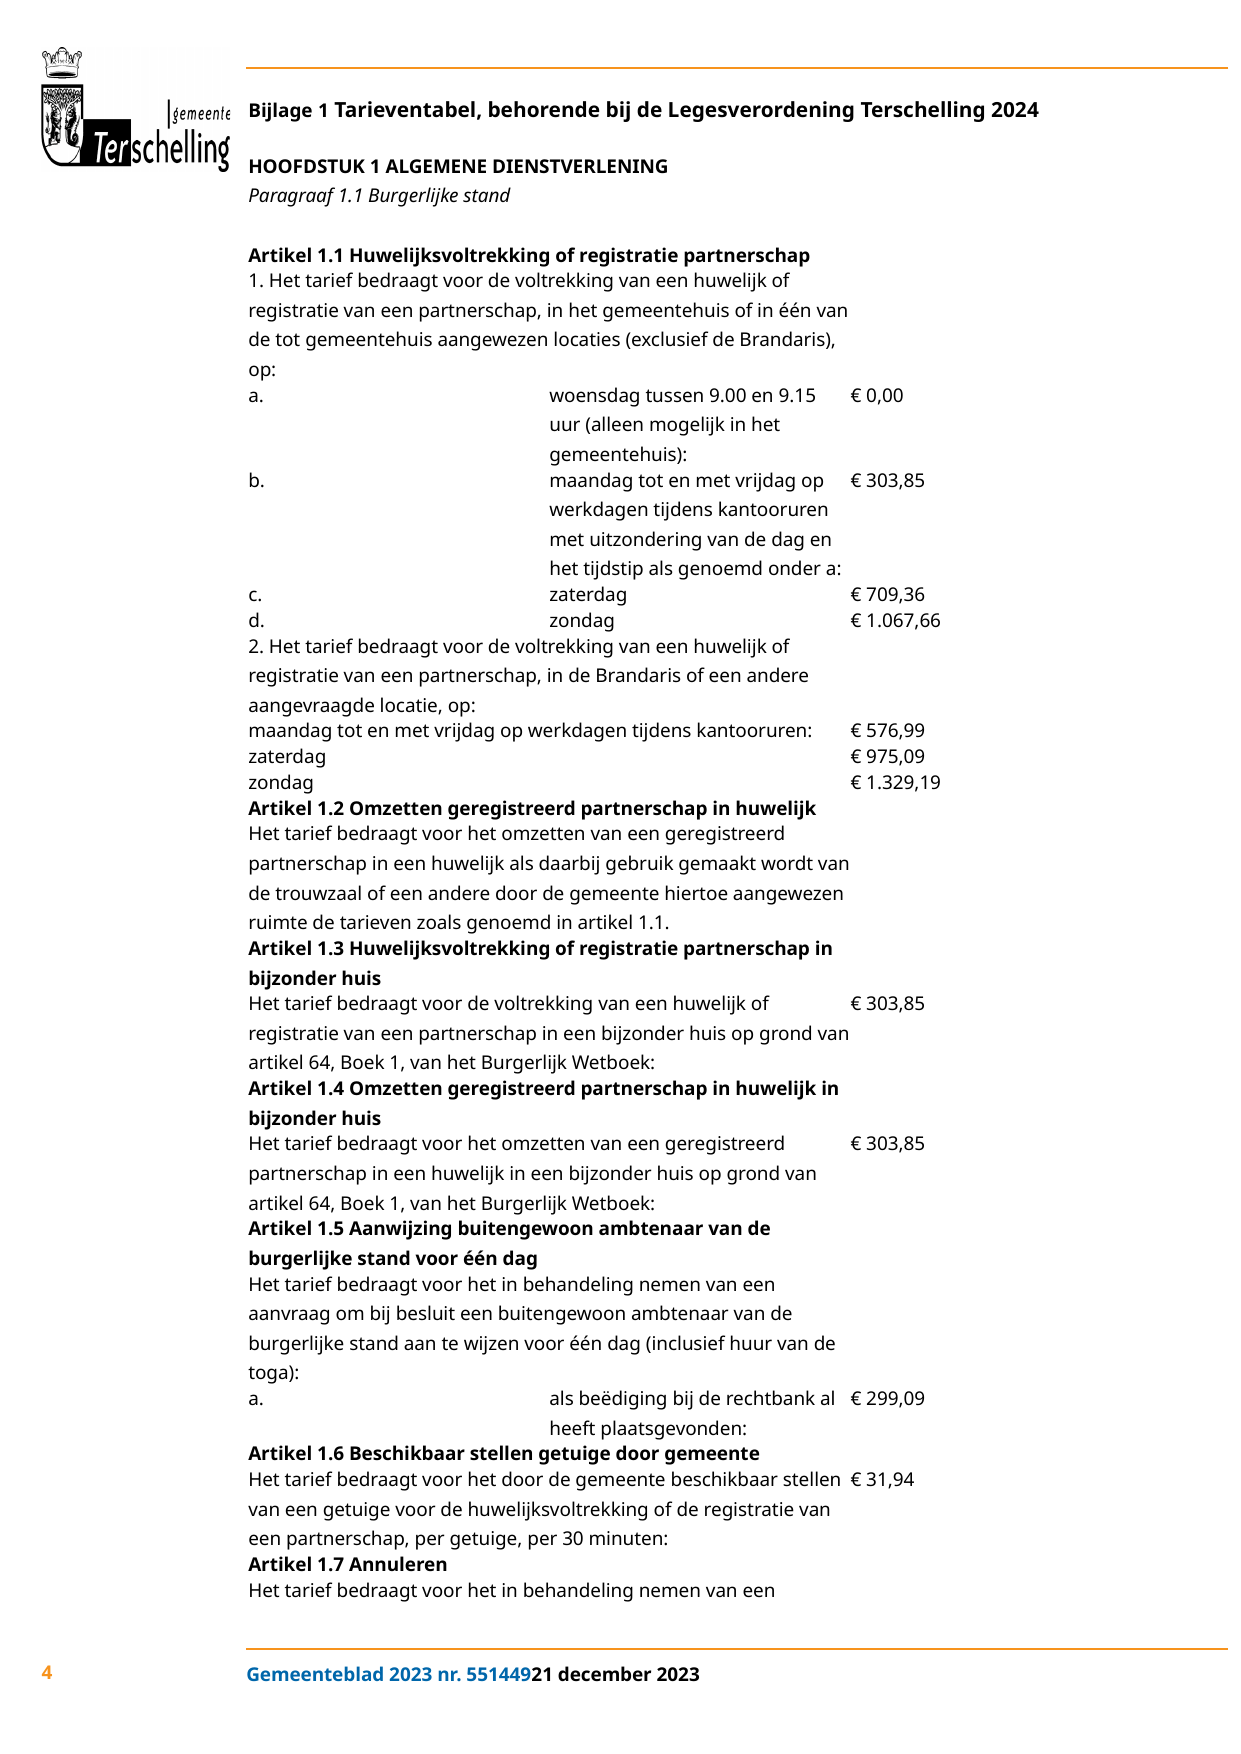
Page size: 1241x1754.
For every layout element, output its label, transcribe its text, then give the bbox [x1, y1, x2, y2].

table_cell [850, 1216, 1152, 1271]
picture [41, 47, 231, 172]
table_cell [850, 821, 1152, 935]
table_cell zaterdag [549, 581, 850, 607]
table_cell [850, 795, 1152, 821]
table_cell b. [248, 467, 549, 581]
table_cell € 1.329,19 [850, 769, 1152, 795]
table_cell 1. Het tarief bedraagt voor de voltrekking van een huwelijk of registratie van een partnerschap, in het gemeentehuis of in één van de tot gemeentehuis aangewezen locaties (exclusief de Brandaris), op: [248, 268, 850, 382]
table_cell a. [248, 382, 549, 467]
table_cell Het tarief bedraagt voor het door de gemeente beschikbaar stellen van een getuige voor de huwelijksvoltrekking of de registratie van een partnerschap, per getuige, per 30 minuten: [248, 1466, 850, 1551]
table_cell Artikel 1.6 Beschikbaar stellen getuige door gemeente [248, 1441, 850, 1466]
table_cell Het tarief bedraagt voor het omzetten van een geregistreerd partnerschap in een huwelijk in een bijzonder huis op grond van artikel 64, Boek 1, van het Burgerlijk Wetboek: [248, 1131, 850, 1216]
table_cell woensdag tussen 9.00 en 9.15 uur (alleen mogelijk in het gemeentehuis): [549, 382, 850, 467]
table_cell Artikel 1.3 Huwelijksvoltrekking of registratie partnerschap in bijzonder huis [248, 935, 850, 990]
table_cell zondag [549, 607, 850, 633]
table_cell als beëdiging bij de rechtbank al heeft plaatsgevonden: [549, 1385, 850, 1441]
table_cell maandag tot en met vrijdag op werkdagen tijdens kantooruren met uitzondering van de dag en het tijdstip als genoemd onder a: [549, 467, 850, 581]
table_cell [850, 1551, 1152, 1577]
table_cell € 299,09 [850, 1385, 1152, 1441]
text HOOFDSTUK 1 ALGEMENE DIENSTVERLENING [248, 153, 1152, 179]
text Paragraaf 1.1 Burgerlijke stand [248, 182, 1152, 208]
table_cell d. [248, 607, 549, 633]
table_cell € 576,99 [850, 718, 1152, 743]
table_cell 2. Het tarief bedraagt voor de voltrekking van een huwelijk of registratie van een partnerschap, in de Brandaris of een andere aangevraagde locatie, op: [248, 633, 850, 718]
table_cell [850, 1577, 1152, 1603]
table_cell [850, 1441, 1152, 1466]
table_cell zaterdag [248, 744, 850, 769]
table_cell c. [248, 581, 549, 607]
table_cell maandag tot en met vrijdag op werkdagen tijdens kantooruren: [248, 718, 850, 743]
table_header [850, 242, 1152, 267]
table_cell Artikel 1.5 Aanwijzing buitengewoon ambtenaar van de burgerlijke stand voor één dag [248, 1216, 850, 1271]
table_cell € 1.067,66 [850, 607, 1152, 633]
table_cell Artikel 1.7 Annuleren [248, 1551, 850, 1577]
table_cell [850, 1271, 1152, 1385]
table_header Artikel 1.1 Huwelijksvoltrekking of registratie partnerschap [248, 242, 850, 267]
text Bijlage 1 Tarieventabel, behorende bij de Legesverordening Terschelling 2024 [248, 95, 1152, 123]
table_cell € 31,94 [850, 1466, 1152, 1551]
table_cell € 0,00 [850, 382, 1152, 467]
table_cell Artikel 1.2 Omzetten geregistreerd partnerschap in huwelijk [248, 795, 850, 821]
table_cell Het tarief bedraagt voor de voltrekking van een huwelijk of registratie van een partnerschap in een bijzonder huis op grond van artikel 64, Boek 1, van het Burgerlijk Wetboek: [248, 990, 850, 1075]
table_cell zondag [248, 769, 850, 795]
table_cell Het tarief bedraagt voor het in behandeling nemen van een aanvraag om bij besluit een buitengewoon ambtenaar van de burgerlijke stand aan te wijzen voor één dag (inclusief huur van de toga): [248, 1271, 850, 1385]
table_cell Het tarief bedraagt voor het in behandeling nemen van een [248, 1577, 850, 1603]
table_cell € 975,09 [850, 744, 1152, 769]
table_cell Het tarief bedraagt voor het omzetten van een geregistreerd partnerschap in een huwelijk als daarbij gebruik gemaakt wordt van de trouwzaal of een andere door de gemeente hiertoe aangewezen ruimte de tarieven zoals genoemd in artikel 1.1. [248, 821, 850, 935]
table_cell [850, 935, 1152, 990]
table_cell € 303,85 [850, 990, 1152, 1075]
table_cell a. [248, 1385, 549, 1441]
table_cell [850, 1075, 1152, 1131]
table_cell Artikel 1.4 Omzetten geregistreerd partnerschap in huwelijk in bijzonder huis [248, 1075, 850, 1131]
table_cell € 303,85 [850, 467, 1152, 581]
table_cell [850, 268, 1152, 382]
table_cell [850, 633, 1152, 718]
table_cell € 303,85 [850, 1131, 1152, 1216]
table_cell € 709,36 [850, 581, 1152, 607]
